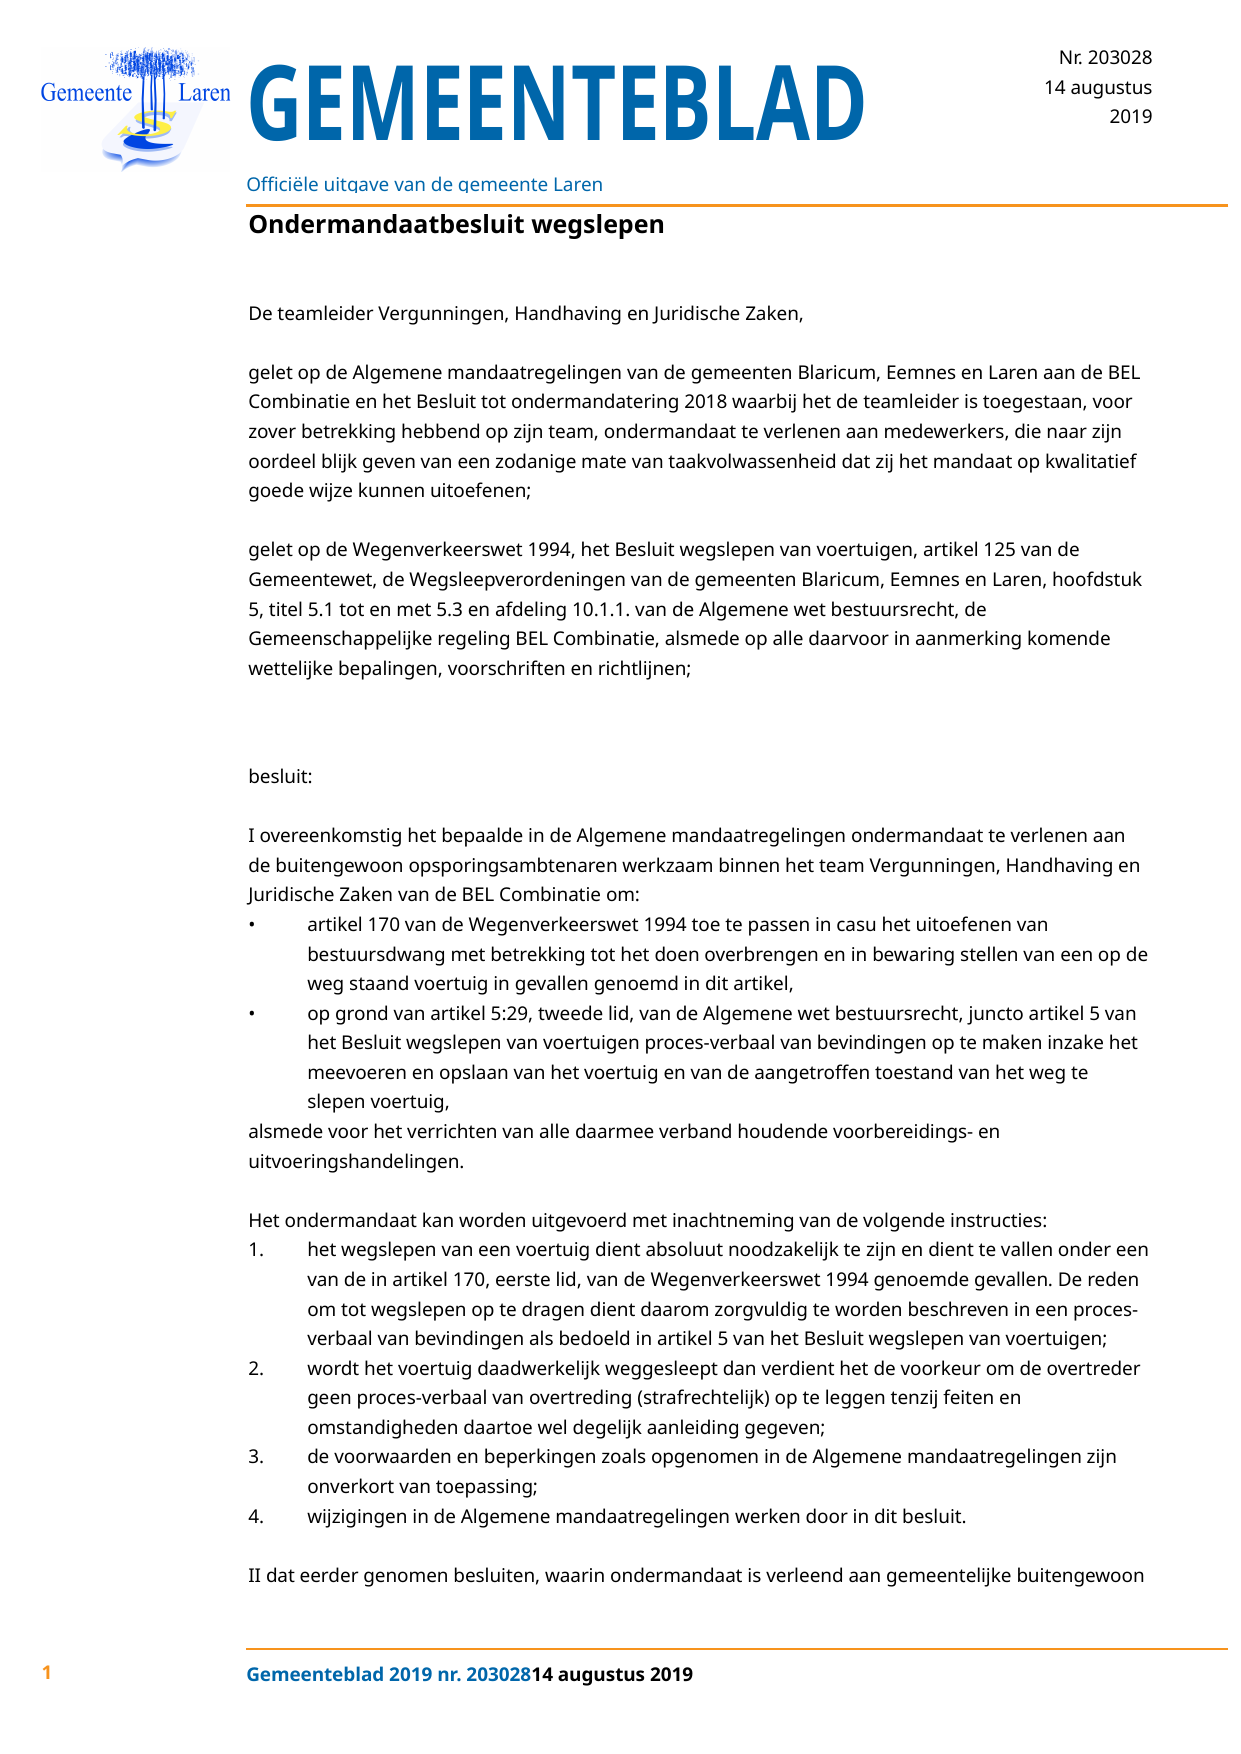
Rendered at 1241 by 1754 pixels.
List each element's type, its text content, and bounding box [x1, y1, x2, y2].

text gelet op de Algemene mandaatregelingen van de gemeenten Blaricum, Eemnes en Laren aan de BEL Combinatie en het Besluit tot ondermandatering 2018 waarbij het de teamleider is toegestaan, voor zover betrekking hebbend op zijn team, ondermandaat te verlenen aan medewerkers, die naar zijn oordeel blijk geven van een zodanige mate van taakvolwassenheid dat zij het mandaat op kwalitatief goede wijze kunnen uitoefenen; [248, 359, 1152, 503]
text Ondermandaatbesluit wegslepen [248, 207, 1152, 241]
list het wegslepen van een voertuig dient absoluut noodzakelijk te zijn en dient te vallen onder een van de in artikel 170, eerste lid, van de Wegenverkeerswet 1994 genoemde gevallen. De reden om tot wegslepen op te dragen dient daarom zorgvuldig te worden beschreven in een proces-verbaal van bevindingen als bedoeld in artikel 5 van het Besluit wegslepen van voertuigen; [248, 1237, 1152, 1351]
text De teamleider Vergunningen, Handhaving en Juridische Zaken, [248, 300, 1152, 326]
text besluit: [248, 763, 1152, 789]
list wijzigingen in de Algemene mandaatregelingen werken door in dit besluit. [248, 1503, 1152, 1529]
picture [41, 47, 231, 172]
text alsmede voor het verrichten van alle daarmee verband houdende voorbereidings- en uitvoeringshandelingen. [248, 1118, 1152, 1174]
list wordt het voertuig daadwerkelijk weggesleept dan verdient het de voorkeur om de overtreder geen proces-verbaal van overtreding (strafrechtelijk) op te leggen tenzij feiten en omstandigheden daartoe wel degelijk aanleiding gegeven; [248, 1355, 1152, 1440]
list de voorwaarden en beperkingen zoals opgenomen in de Algemene mandaatregelingen zijn onverkort van toepassing; [248, 1444, 1152, 1499]
text II dat eerder genomen besluiten, waarin ondermandaat is verleend aan gemeentelijke buitengewoon [248, 1562, 1152, 1588]
list artikel 170 van de Wegenverkeerswet 1994 toe te passen in casu het uitoefenen van bestuursdwang met betrekking tot het doen overbrengen en in bewaring stellen van een op de weg staand voertuig in gevallen genoemd in dit artikel, [248, 911, 1152, 996]
list op grond van artikel 5:29, tweede lid, van de Algemene wet bestuursrecht, juncto artikel 5 van het Besluit wegslepen van voertuigen proces-verbaal van bevindingen op te maken inzake het meevoeren en opslaan van het voertuig en van de aangetroffen toestand van het weg te slepen voertuig, [248, 1000, 1152, 1114]
text gelet op de Wegenverkeerswet 1994, het Besluit wegslepen van voertuigen, artikel 125 van de Gemeentewet, de Wegsleepverordeningen van de gemeenten Blaricum, Eemnes en Laren, hoofdstuk 5, titel 5.1 tot en met 5.3 en afdeling 10.1.1. van de Algemene wet bestuursrecht, de Gemeenschappelijke regeling BEL Combinatie, alsmede op alle daarvoor in aanmerking komende wettelijke bepalingen, voorschriften en richtlijnen; [248, 537, 1152, 681]
text I overeenkomstig het bepaalde in de Algemene mandaatregelingen ondermandaat te verlenen aan de buitengewoon opsporingsambtenaren werkzaam binnen het team Vergunningen, Handhaving en Juridische Zaken van de BEL Combinatie om: [248, 822, 1152, 907]
text Het ondermandaat kan worden uitgevoerd met inachtneming van de volgende instructies: [248, 1207, 1152, 1233]
